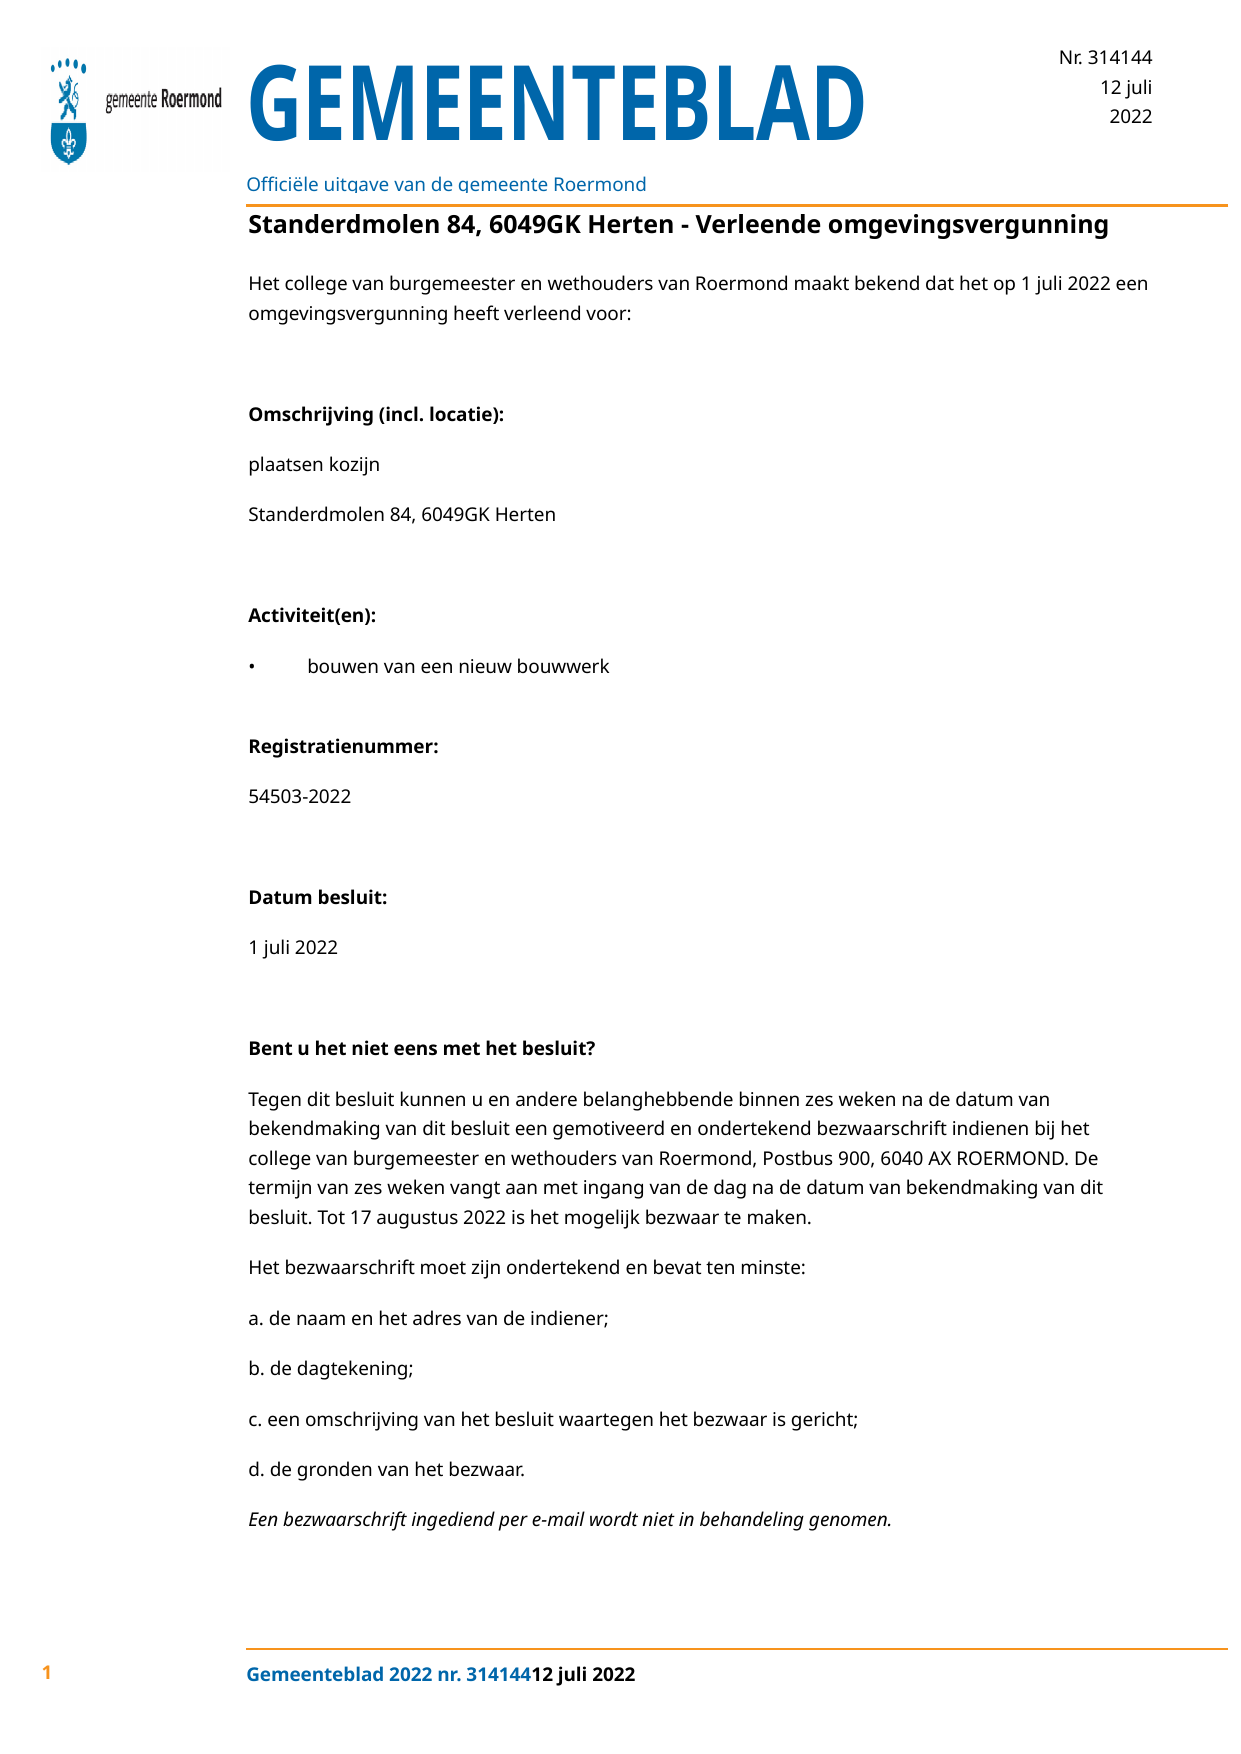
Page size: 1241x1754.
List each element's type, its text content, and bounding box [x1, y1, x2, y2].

picture [41, 47, 231, 172]
text a. de naam en het adres van de indiener; [248, 1305, 1152, 1331]
text c. een omschrijving van het besluit waartegen het bezwaar is gericht; [248, 1406, 1152, 1431]
text Activiteit(en): [248, 602, 1152, 628]
text b. de dagtekening; [248, 1355, 1152, 1381]
text Bent u het niet eens met het besluit? [248, 1035, 1152, 1061]
text Omschrijving (incl. locatie): [248, 401, 1152, 426]
text 1 juli 2022 [248, 934, 1152, 960]
text 54503-2022 [248, 783, 1152, 809]
text Het bezwaarschrift moet zijn ondertekend en bevat ten minste: [248, 1254, 1152, 1280]
text Tegen dit besluit kunnen u en andere belanghebbende binnen zes weken na de datum van bekendmaking van dit besluit een gemotiveerd en ondertekend bezwaarschrift indienen bij het college van burgemeester en wethouders van Roermond, Postbus 900, 6040 AX ROERMOND. De termijn van zes weken vangt aan met ingang van de dag na de datum van bekendmaking van dit besluit. Tot 17 augustus 2022 is het mogelijk bezwaar te maken. [248, 1086, 1152, 1230]
text d. de gronden van het bezwaar. [248, 1456, 1152, 1482]
text Standerdmolen 84, 6049GK Herten [248, 502, 1152, 527]
text Standerdmolen 84, 6049GK Herten - Verleende omgevingsvergunning [248, 207, 1152, 241]
text Een bezwaarschrift ingediend per e-mail wordt niet in behandeling genomen. [248, 1507, 1152, 1532]
text Het college van burgemeester en wethouders van Roermond maakt bekend dat het op 1 juli 2022 een omgevingsvergunning heeft verleend voor: [248, 270, 1152, 326]
text Registratienummer: [248, 733, 1152, 758]
list bouwen van een nieuw bouwwerk [248, 653, 1152, 678]
text plaatsen kozijn [248, 451, 1152, 477]
text Datum besluit: [248, 884, 1152, 910]
